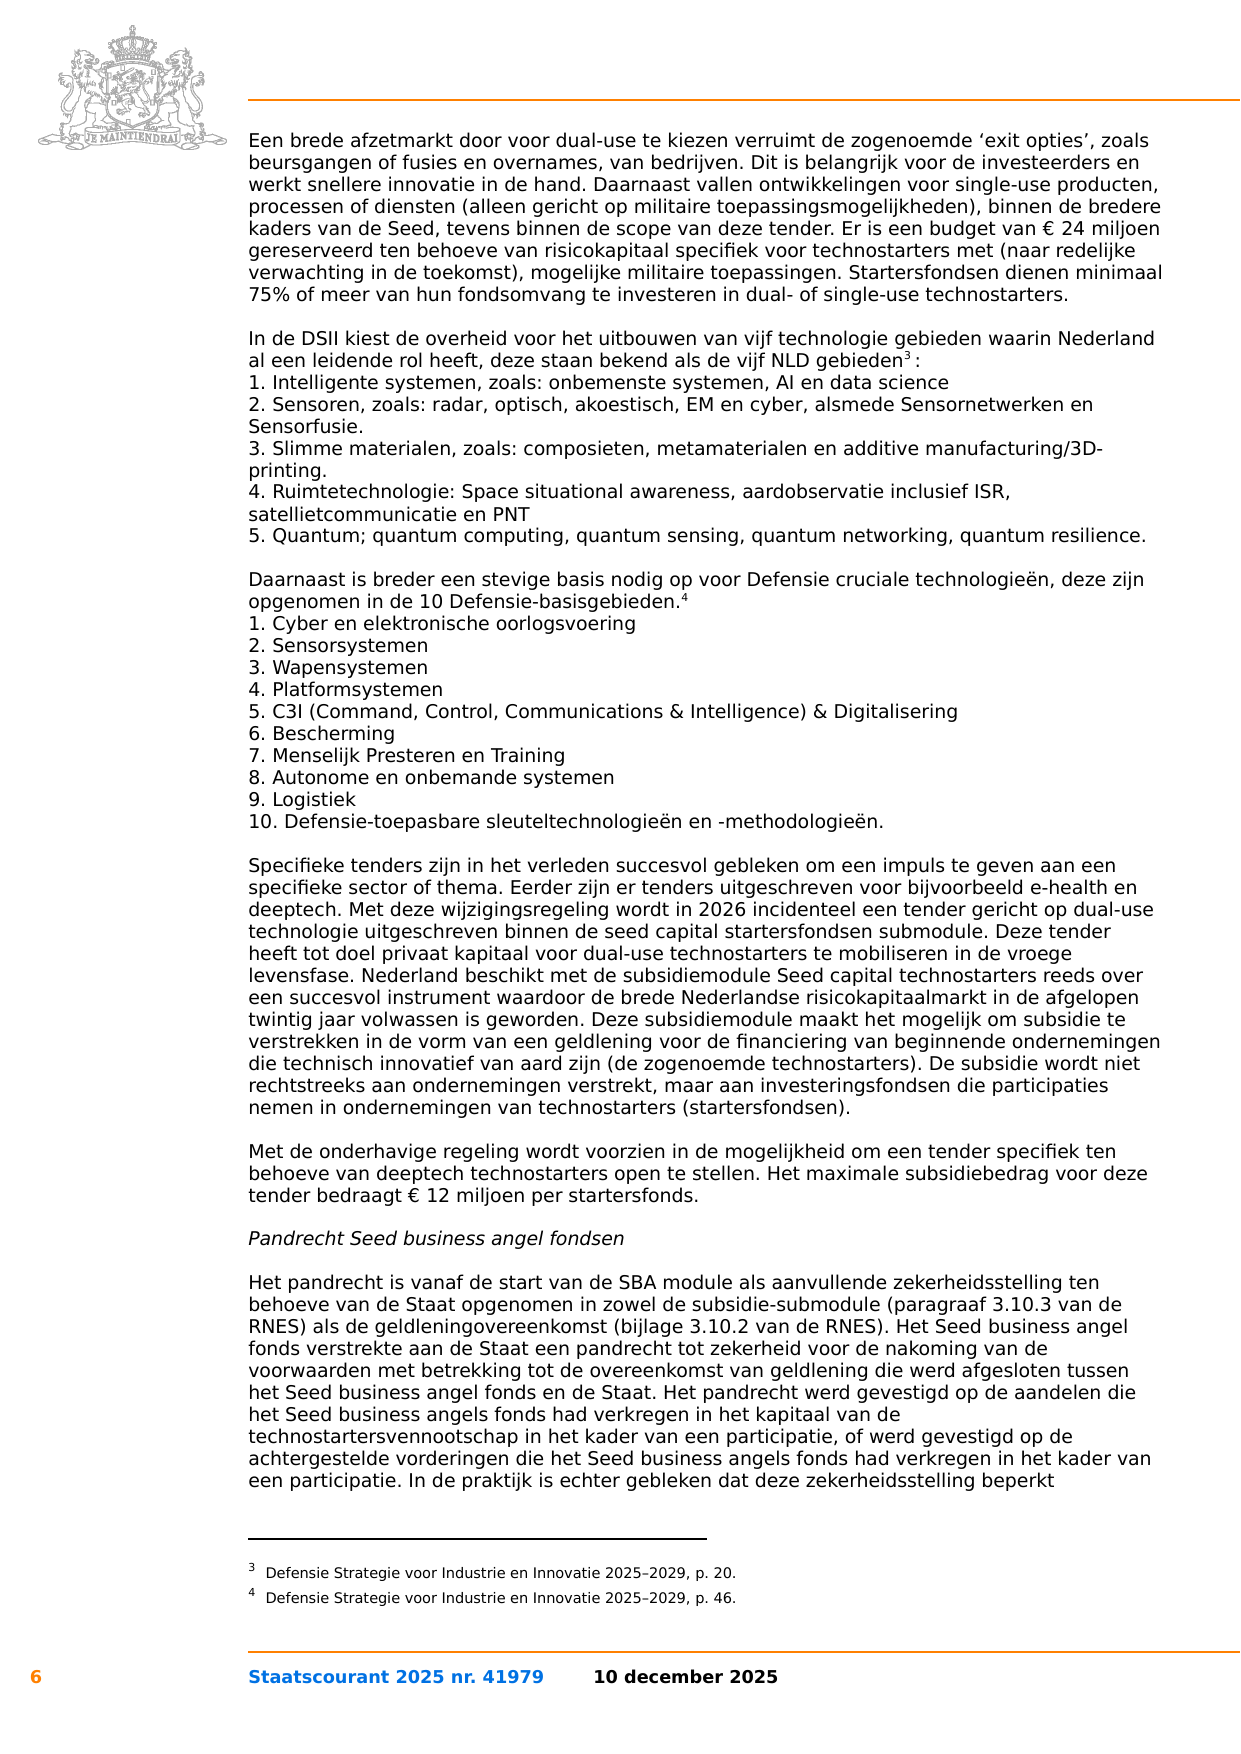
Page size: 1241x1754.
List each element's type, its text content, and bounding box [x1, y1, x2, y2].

text 8. Autonome en onbemande systemen [248, 767, 1163, 789]
text 1. Cyber en elektronische oorlogsvoering [248, 613, 1163, 635]
text 6. Bescherming [248, 723, 1163, 745]
text 2. Sensoren, zoals: radar, optisch, akoestisch, EM en cyber, alsmede Sensornetwerken en Sensorfusie. [248, 393, 1163, 437]
text 3. Wapensystemen [248, 657, 1163, 679]
text Specifieke tenders zijn in het verleden succesvol gebleken om een impuls te geven aan een specifieke sector of thema. Eerder zijn er tenders uitgeschreven voor bijvoorbeeld e-health en deeptech. Met deze wijzigingsregeling wordt in 2026 incidenteel een tender gericht op dual-use technologie uitgeschreven binnen de seed capital startersfondsen submodule. Deze tender heeft tot doel privaat kapitaal voor dual-use technostarters te mobiliseren in de vroege levensfase. Nederland beschikt met de subsidiemodule Seed capital technostarters reeds over een succesvol instrument waardoor de brede Nederlandse risicokapitaalmarkt in de afgelopen twintig jaar volwassen is geworden. Deze subsidiemodule maakt het mogelijk om subsidie te verstrekken in de vorm van een geldlening voor de financiering van beginnende ondernemingen die technisch innovatief van aard zijn (de zogenoemde technostarters). De subsidie wordt niet rechtstreeks aan ondernemingen verstrekt, maar aan investeringsfondsen die participaties nemen in ondernemingen van technostarters (startersfondsen). [248, 855, 1163, 1119]
text 5. C3I (Command, Control, Communications & Intelligence) & Digitalisering [248, 701, 1163, 723]
text 9. Logistiek [248, 789, 1163, 811]
text Daarnaast is breder een stevige basis nodig op voor Defensie cruciale technologieën, deze zijn opgenomen in de 10 Defensie-basisgebieden. [248, 569, 1163, 613]
text Defensie Strategie voor Industrie en Innovatie 2025–2029, p. 46. [248, 1586, 1163, 1608]
text 10. Defensie-toepasbare sleuteltechnologieën en -methodologieën. [248, 811, 1163, 833]
text 4. Ruimtetechnologie: Space situational awareness, aardobservatie inclusief ISR, satellietcommunicatie en PNT [248, 481, 1163, 525]
text 7. Menselijk Presteren en Training [248, 745, 1163, 767]
subtitle Pandrecht Seed business angel fondsen [248, 1228, 1163, 1250]
text 3. Slimme materialen, zoals: composieten, metamaterialen en additive manufacturing/3D-printing. [248, 437, 1163, 481]
text In de DSII kiest de overheid voor het uitbouwen van vijf technologie gebieden waarin Nederland al een leidende rol heeft, deze staan bekend als de vijf NLD gebieden: [248, 328, 1163, 372]
picture [38, 25, 227, 150]
text Het pandrecht is vanaf de start van de SBA module als aanvullende zekerheidsstelling ten behoeve van de Staat opgenomen in zowel de subsidie-submodule (paragraaf 3.10.3 van de RNES) als de geldleningovereenkomst (bijlage 3.10.2 van de RNES). Het Seed business angel fonds verstrekte aan de Staat een pandrecht tot zekerheid voor de nakoming van de voorwaarden met betrekking tot de overeenkomst van geldlening die werd afgesloten tussen het Seed business angel fonds en de Staat. Het pandrecht werd gevestigd op de aandelen die het Seed business angels fonds had verkregen in het kapitaal van de technostartersvennootschap in het kader van een participatie, of werd gevestigd op de achtergestelde vorderingen die het Seed business angels fonds had verkregen in het kader van een participatie. In de praktijk is echter gebleken dat deze zekerheidsstelling beperkt [248, 1272, 1163, 1492]
text Met de onderhavige regeling wordt voorzien in de mogelijkheid om een tender specifiek ten behoeve van deeptech technostarters open te stellen. Het maximale subsidiebedrag voor deze tender bedraagt € 12 miljoen per startersfonds. [248, 1141, 1163, 1206]
text Een brede afzetmarkt door voor dual-use te kiezen verruimt de zogenoemde ‘exit opties’, zoals beursgangen of fusies en overnames, van bedrijven. Dit is belangrijk voor de investeerders en werkt snellere innovatie in de hand. Daarnaast vallen ontwikkelingen voor single-use producten, processen of diensten (alleen gericht op militaire toepassingsmogelijkheden), binnen de bredere kaders van de Seed, tevens binnen de scope van deze tender. Er is een budget van € 24 miljoen gereserveerd ten behoeve van risicokapitaal specifiek voor technostarters met (naar redelijke verwachting in de toekomst), mogelijke militaire toepassingen. Startersfondsen dienen minimaal 75% of meer van hun fondsomvang te investeren in dual- of single-use technostarters. [248, 130, 1163, 306]
text 5. Quantum; quantum computing, quantum sensing, quantum networking, quantum resilience. [248, 525, 1163, 547]
text 1. Intelligente systemen, zoals: onbemenste systemen, AI en data science [248, 372, 1163, 393]
text Defensie Strategie voor Industrie en Innovatie 2025–2029, p. 20. [248, 1561, 1163, 1583]
text 4. Platformsystemen [248, 679, 1163, 701]
text 2. Sensorsystemen [248, 635, 1163, 657]
